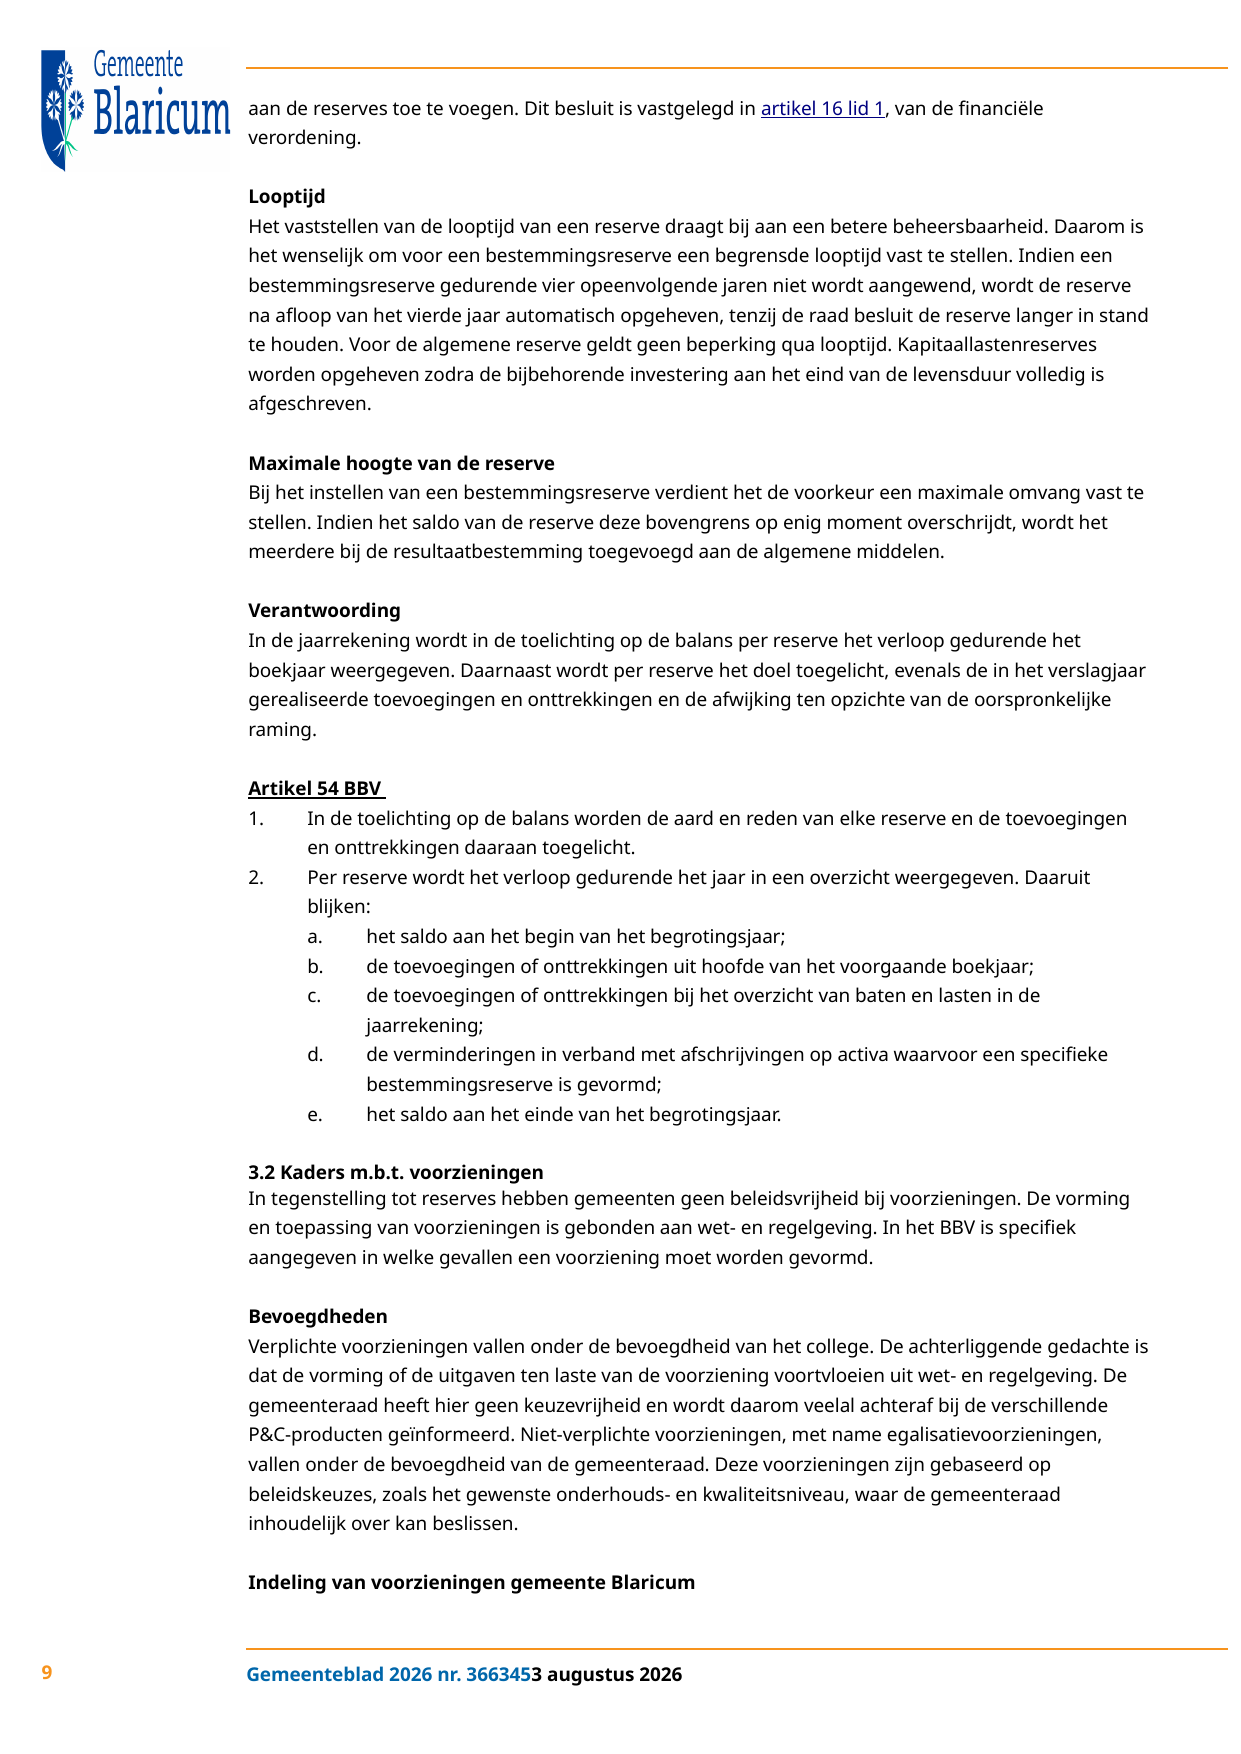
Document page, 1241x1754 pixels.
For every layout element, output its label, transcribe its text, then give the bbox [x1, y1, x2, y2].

text 3.2 Kaders m.b.t. voorzieningen [248, 1159, 1152, 1185]
text Maximale hoogte van de reserve [248, 450, 1152, 476]
text aan de reserves toe te voegen. Dit besluit is vastgelegd in artikel 16 lid 1, van de financiële verordening. [248, 95, 1152, 150]
text Bij het instellen van een bestemmingsreserve verdient het de voorkeur een maximale omvang vast te stellen. Indien het saldo van de reserve deze bovengrens op enig moment overschrijdt, wordt het meerdere bij de resultaatbestemming toegevoegd aan de algemene middelen. [248, 479, 1152, 564]
picture [41, 47, 231, 172]
text Looptijd [248, 183, 1152, 209]
text In tegenstelling tot reserves hebben gemeenten geen beleidsvrijheid bij voorzieningen. De vorming en toepassing van voorzieningen is gebonden aan wet- en regelgeving. In het BBV is specifiek aangegeven in welke gevallen een voorziening moet worden gevormd. [248, 1185, 1152, 1270]
text Verplichte voorzieningen vallen onder de bevoegdheid van het college. De achterliggende gedachte is dat de vorming of de uitgaven ten laste van de voorziening voortvloeien uit wet- en regelgeving. De gemeenteraad heeft hier geen keuzevrijheid en wordt daarom veelal achteraf bij de verschillende P&C-producten geïnformeerd. Niet-verplichte voorzieningen, met name egalisatievoorzieningen, vallen onder de bevoegdheid van de gemeenteraad. Deze voorzieningen zijn gebaseerd op beleidskeuzes, zoals het gewenste onderhouds- en kwaliteitsniveau, waar de gemeenteraad inhoudelijk over kan beslissen. [248, 1333, 1152, 1536]
text Het vaststellen van de looptijd van een reserve draagt bij aan een betere beheersbaarheid. Daarom is het wenselijk om voor een bestemmingsreserve een begrensde looptijd vast te stellen. Indien een bestemmingsreserve gedurende vier opeenvolgende jaren niet wordt aangewend, wordt de reserve na afloop van het vierde jaar automatisch opgeheven, tenzij de raad besluit de reserve langer in stand te houden. Voor de algemene reserve geldt geen beperking qua looptijd. Kapitaallastenreserves worden opgeheven zodra de bijbehorende investering aan het eind van de levensduur volledig is afgeschreven. [248, 213, 1152, 416]
table_header Artikel 54 BBV In de toelichting op de balans worden de aard en reden van elke reserve en de toevoegingen en onttrekkingen daaraan toegelicht. Per reserve wordt het verloop gedurende het jaar in een overzicht weergegeven. Daaruit blijken: het saldo aan het begin van het begrotingsjaar; de toevoegingen of onttrekkingen uit hoofde van het voorgaande boekjaar; de toevoegingen of onttrekkingen bij het overzicht van baten en lasten in de jaarrekening; de verminderingen in verband met afschrijvingen op activa waarvoor een specifieke bestemmingsreserve is gevormd; het saldo aan het einde van het begrotingsjaar. [248, 775, 1152, 1126]
text Indeling van voorzieningen gemeente Blaricum [248, 1569, 1152, 1595]
text Bevoegdheden [248, 1303, 1152, 1329]
text In de jaarrekening wordt in de toelichting op de balans per reserve het verloop gedurende het boekjaar weergegeven. Daarnaast wordt per reserve het doel toegelicht, evenals de in het verslagjaar gerealiseerde toevoegingen en onttrekkingen en de afwijking ten opzichte van de oorspronkelijke raming. [248, 627, 1152, 742]
text Verantwoording [248, 598, 1152, 623]
